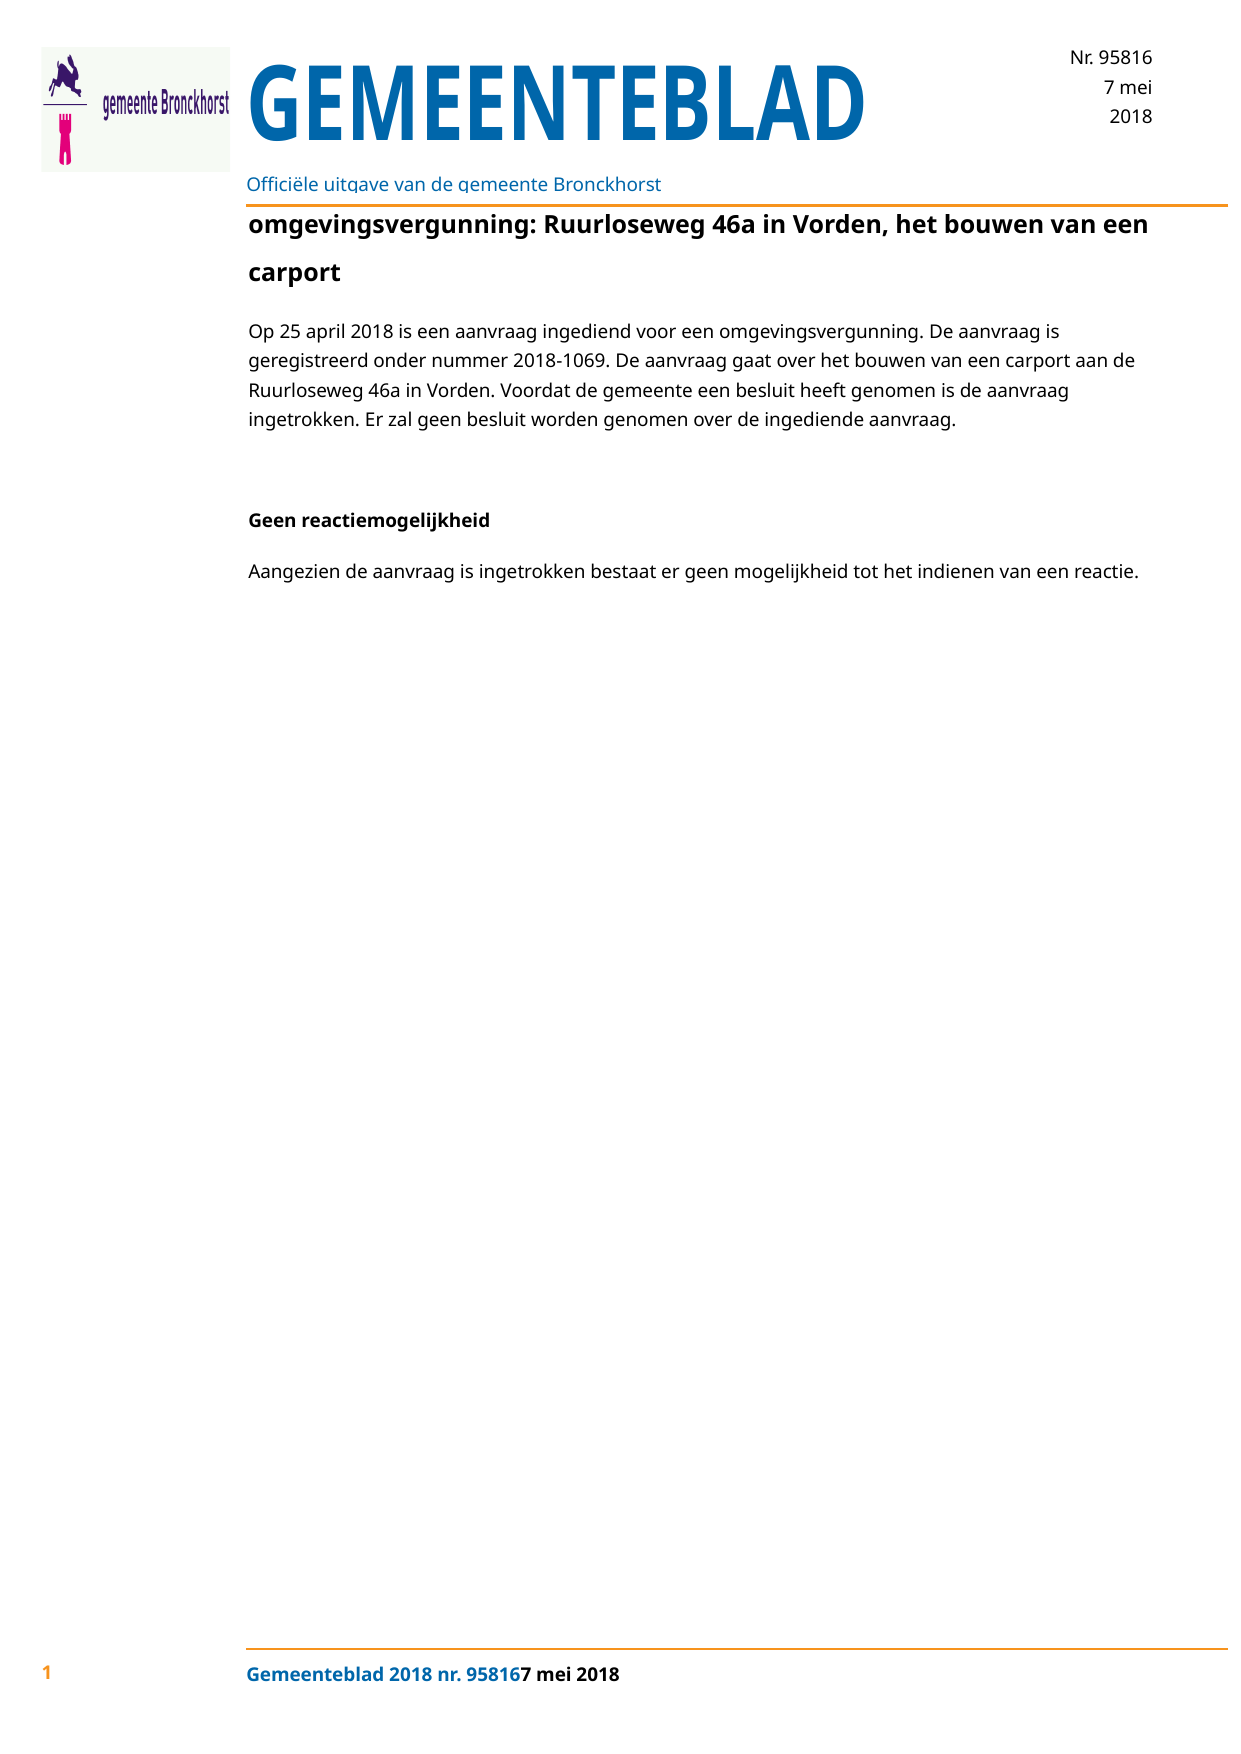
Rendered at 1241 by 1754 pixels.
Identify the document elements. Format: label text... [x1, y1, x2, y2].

text Aangezien de aanvraag is ingetrokken bestaat er geen mogelijkheid tot het indienen van een reactie. [248, 558, 1152, 584]
picture [41, 47, 231, 172]
text omgevingsvergunning: Ruurloseweg 46a in Vorden, het bouwen van een carport [248, 207, 1152, 288]
text Op 25 april 2018 is een aanvraag ingediend voor een omgevingsvergunning. De aanvraag is geregistreerd onder nummer 2018-1069. De aanvraag gaat over het bouwen van een carport aan de Ruurloseweg 46a in Vorden. Voordat de gemeente een besluit heeft genomen is de aanvraag ingetrokken. Er zal geen besluit worden genomen over de ingediende aanvraag. [248, 318, 1152, 432]
text Geen reactiemogelijkheid [248, 507, 1152, 533]
